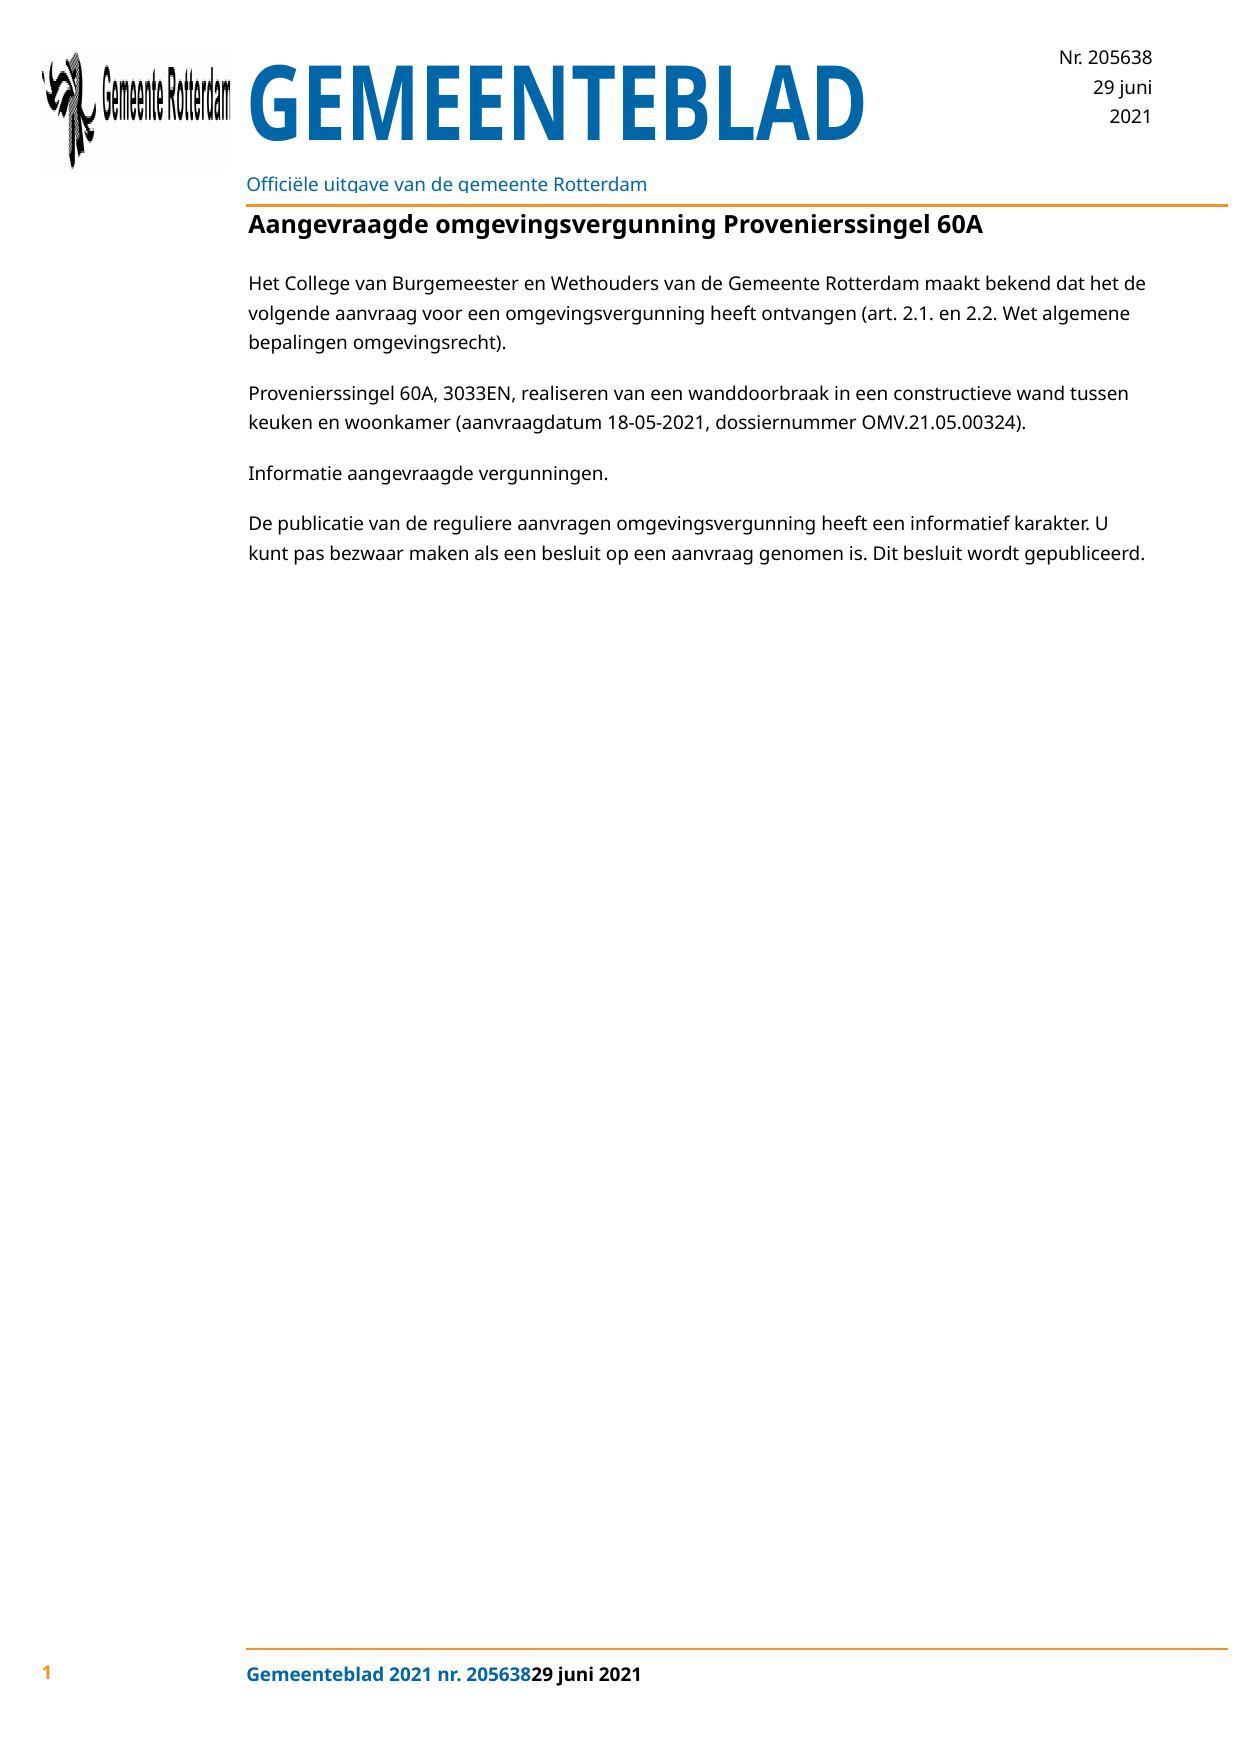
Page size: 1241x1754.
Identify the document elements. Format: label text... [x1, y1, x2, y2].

text Informatie aangevraagde vergunningen. [248, 460, 1152, 486]
text Provenierssingel 60A, 3033EN, realiseren van een wanddoorbraak in een constructieve wand tussen keuken en woonkamer (aanvraagdatum 18-05-2021, dossiernummer OMV.21.05.00324). [248, 380, 1152, 435]
text De publicatie van de reguliere aanvragen omgevingsvergunning heeft een informatief karakter. U kunt pas bezwaar maken als een besluit op een aanvraag genomen is. Dit besluit wordt gepubliceerd. [248, 510, 1152, 566]
picture [41, 47, 231, 172]
text Het College van Burgemeester en Wethouders van de Gemeente Rotterdam maakt bekend dat het de volgende aanvraag voor een omgevingsvergunning heeft ontvangen (art. 2.1. en 2.2. Wet algemene bepalingen omgevingsrecht). [248, 270, 1152, 355]
text Aangevraagde omgevingsvergunning Provenierssingel 60A [248, 207, 1152, 241]
